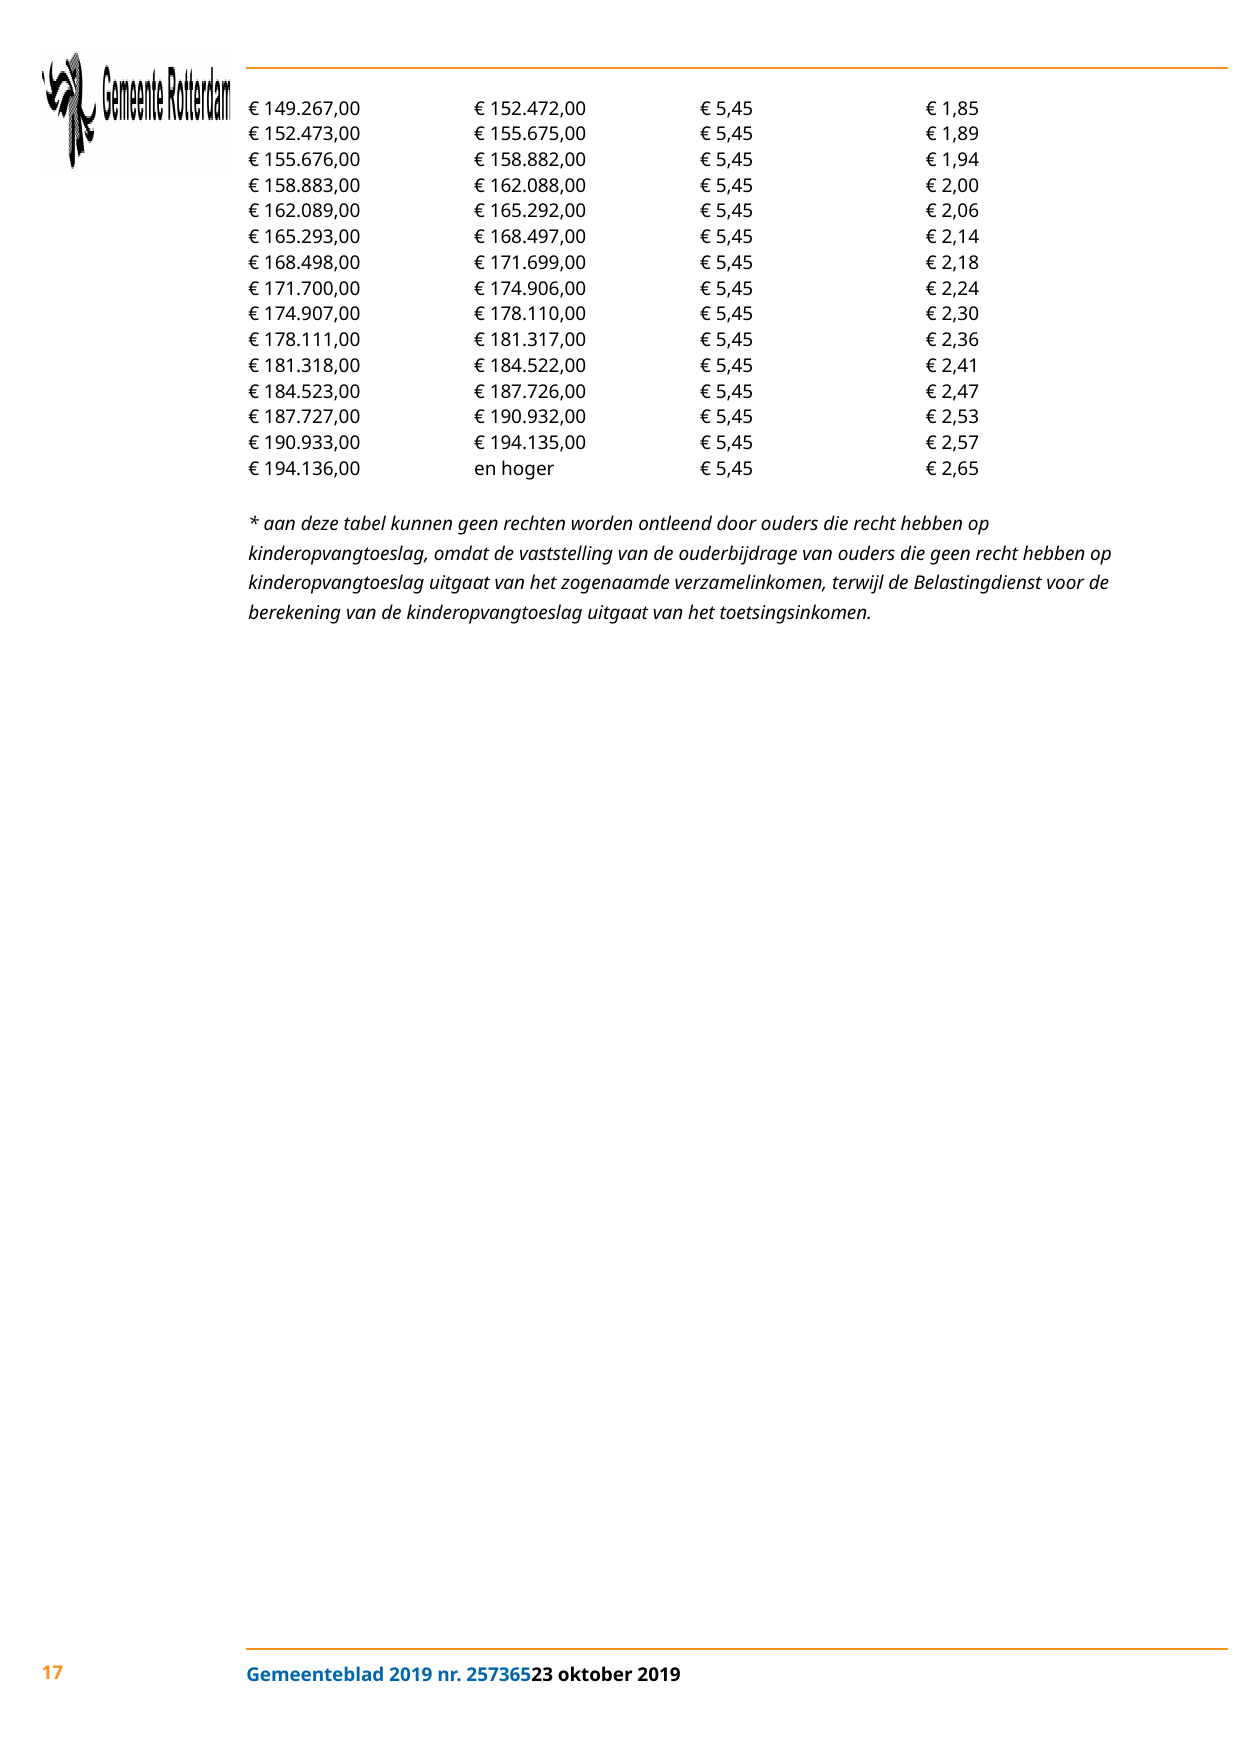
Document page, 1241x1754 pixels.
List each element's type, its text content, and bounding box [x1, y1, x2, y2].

table_cell € 171.700,00 [248, 275, 474, 301]
table_cell € 178.111,00 [248, 326, 474, 352]
table_cell € 5,45 [700, 326, 926, 352]
table_cell € 194.136,00 [248, 455, 474, 481]
table_cell € 5,45 [700, 146, 926, 172]
table_cell € 181.317,00 [474, 326, 700, 352]
table_cell € 5,45 [700, 455, 926, 481]
table_cell € 5,45 [700, 429, 926, 455]
table_cell € 5,45 [700, 172, 926, 198]
table_cell € 162.088,00 [474, 172, 700, 198]
table_cell € 149.267,00 [248, 95, 474, 121]
table_cell € 2,30 [926, 301, 1152, 326]
table_cell € 165.292,00 [474, 198, 700, 223]
table_cell € 5,45 [700, 275, 926, 301]
table_cell * aan deze tabel kunnen geen rechten worden ontleend door ouders die recht hebben op kinderopvangtoeslag, omdat de vaststelling van de ouderbijdrage van ouders die geen recht hebben op kinderopvangtoeslag uitgaat van het zogenaamde verzamelinkomen, terwijl de Belastingdienst voor de berekening van de kinderopvangtoeslag uitgaat van het toetsingsinkomen. [248, 481, 1152, 625]
table_cell € 171.699,00 [474, 249, 700, 275]
table_cell € 178.110,00 [474, 301, 700, 326]
table_cell € 187.726,00 [474, 378, 700, 403]
table_cell € 155.675,00 [474, 121, 700, 146]
table_cell € 190.933,00 [248, 429, 474, 455]
table_cell € 162.089,00 [248, 198, 474, 223]
table_cell € 2,06 [926, 198, 1152, 223]
table_cell € 158.883,00 [248, 172, 474, 198]
table_cell € 165.293,00 [248, 224, 474, 249]
table_cell € 168.497,00 [474, 224, 700, 249]
table_cell € 5,45 [700, 198, 926, 223]
table_cell € 190.932,00 [474, 404, 700, 429]
table_cell € 2,14 [926, 224, 1152, 249]
table_cell € 1,85 [926, 95, 1152, 121]
table_cell € 168.498,00 [248, 249, 474, 275]
table_cell € 174.906,00 [474, 275, 700, 301]
table_cell € 155.676,00 [248, 146, 474, 172]
table_cell € 2,41 [926, 352, 1152, 378]
table_cell € 1,89 [926, 121, 1152, 146]
table_cell € 5,45 [700, 378, 926, 403]
table_cell € 174.907,00 [248, 301, 474, 326]
table_cell € 5,45 [700, 352, 926, 378]
table_cell € 5,45 [700, 95, 926, 121]
table_cell en hoger [474, 455, 700, 481]
table_cell € 5,45 [700, 224, 926, 249]
table_cell € 184.523,00 [248, 378, 474, 403]
table_cell € 158.882,00 [474, 146, 700, 172]
table_cell € 2,47 [926, 378, 1152, 403]
table_cell € 5,45 [700, 301, 926, 326]
table_cell € 2,18 [926, 249, 1152, 275]
table_cell € 2,00 [926, 172, 1152, 198]
table_cell € 1,94 [926, 146, 1152, 172]
table_cell € 2,24 [926, 275, 1152, 301]
table_cell € 184.522,00 [474, 352, 700, 378]
table_cell € 5,45 [700, 249, 926, 275]
table_cell € 2,57 [926, 429, 1152, 455]
table_cell € 152.472,00 [474, 95, 700, 121]
table_cell € 181.318,00 [248, 352, 474, 378]
table_cell € 194.135,00 [474, 429, 700, 455]
picture [41, 47, 231, 172]
table_cell € 2,36 [926, 326, 1152, 352]
table_cell € 152.473,00 [248, 121, 474, 146]
table_cell € 5,45 [700, 404, 926, 429]
table_cell € 2,65 [926, 455, 1152, 481]
table_cell € 187.727,00 [248, 404, 474, 429]
table_cell € 5,45 [700, 121, 926, 146]
table_cell € 2,53 [926, 404, 1152, 429]
